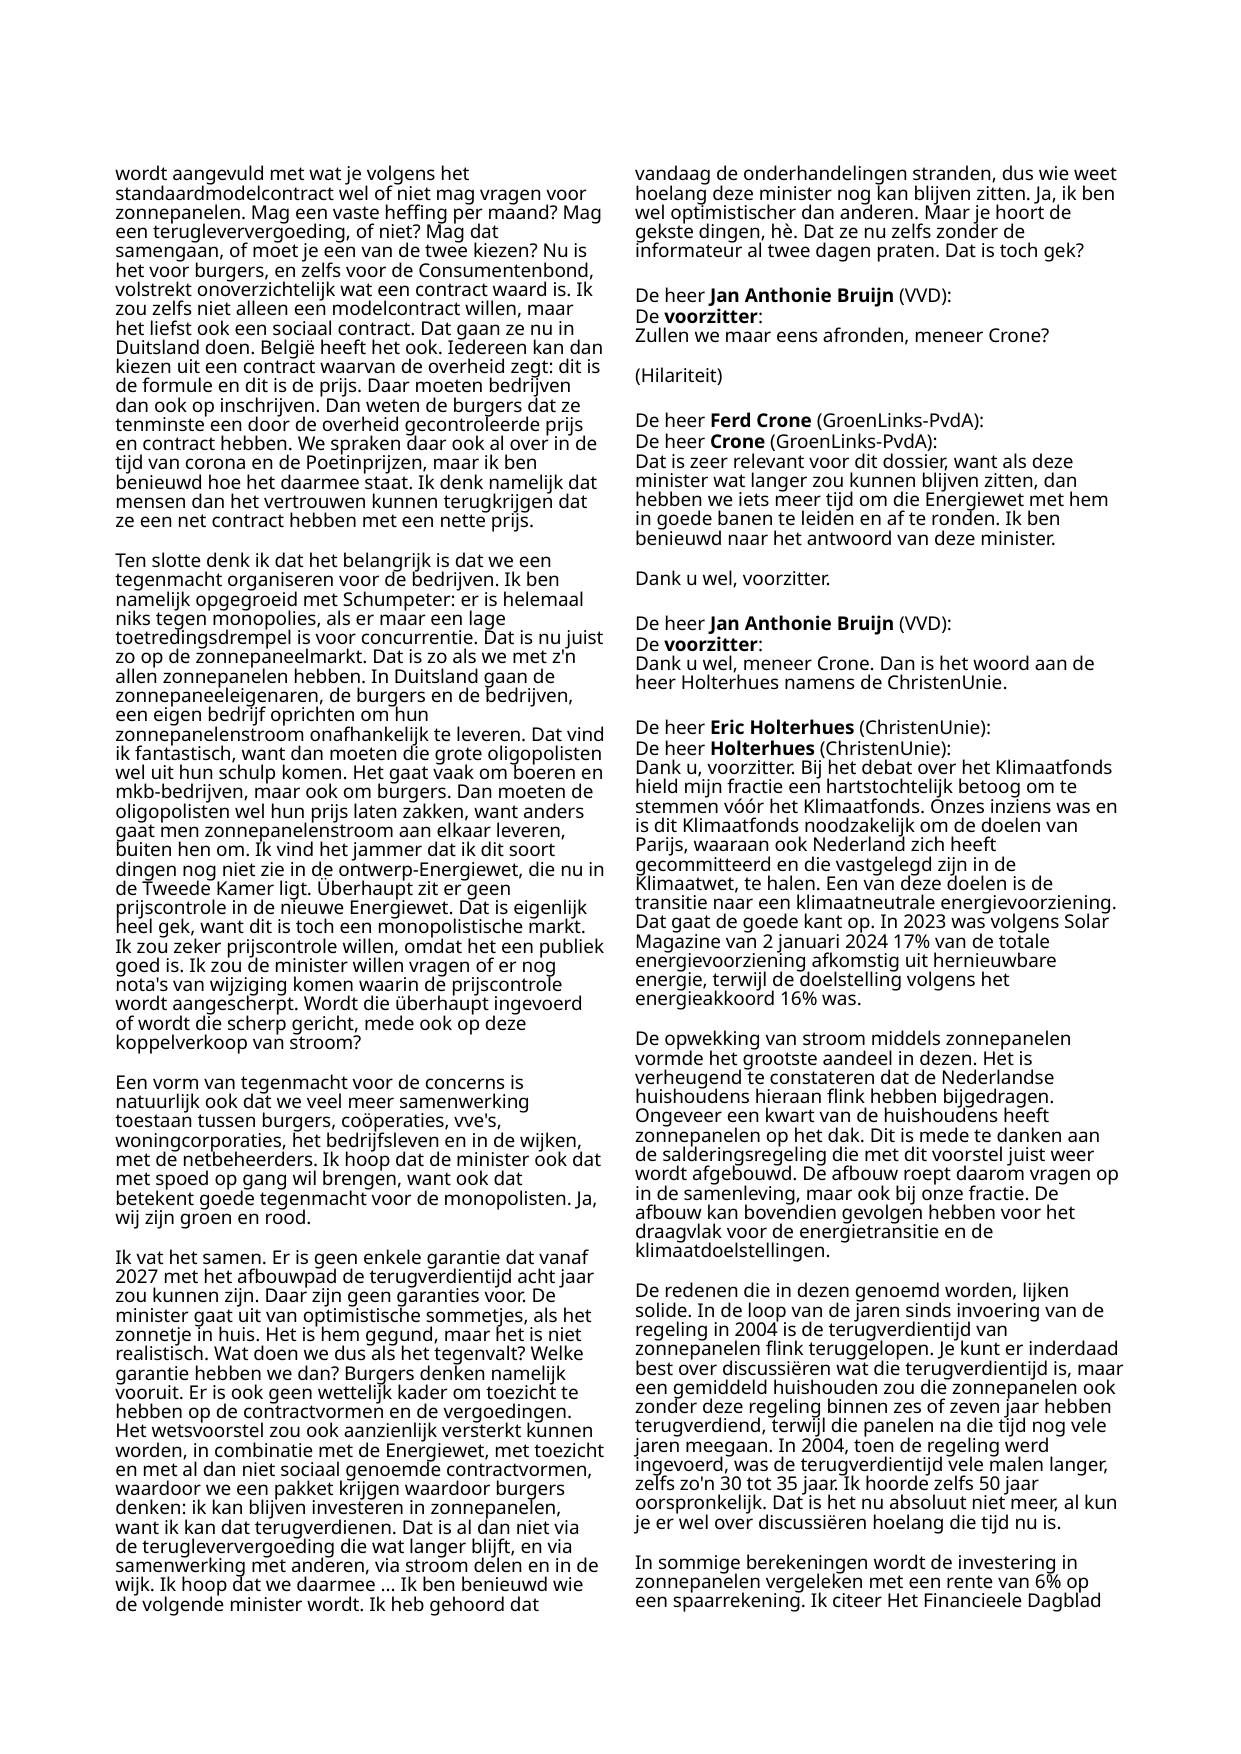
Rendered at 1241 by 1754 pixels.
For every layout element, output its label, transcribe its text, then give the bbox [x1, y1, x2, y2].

text Een vorm van tegenmacht voor de concerns is natuurlijk ook dat we veel meer samenwerking toestaan tussen burgers, coöperaties, vve's, woningcorporaties, het bedrijfsleven en in de wijken, met de netbeheerders. Ik hoop dat de minister ook dat met spoed op gang wil brengen, want ook dat betekent goede tegenmacht voor de monopolisten. Ja, wij zijn groen en rood. [115, 1074, 605, 1228]
text Dat is zeer relevant voor dit dossier, want als deze minister wat langer zou kunnen blijven zitten, dan hebben we iets meer tijd om die Energiewet met hem in goede banen te leiden en af te ronden. Ik ben benieuwd naar het antwoord van deze minister. [635, 453, 1125, 549]
text De heer Holterhues (ChristenUnie): [635, 740, 1125, 759]
text De heer Ferd Crone (GroenLinks-PvdA): [635, 408, 1125, 433]
text vandaag de onderhandelingen stranden, dus wie weet hoelang deze minister nog kan blijven zitten. Ja, ik ben wel optimistischer dan anderen. Maar je hoort de gekste dingen, hè. Dat ze nu zelfs zonder de informateur al twee dagen praten. Dat is toch gek? [635, 165, 1125, 262]
text De voorzitter: [635, 636, 1125, 655]
text De redenen die in dezen genoemd worden, lijken solide. In de loop van de jaren sinds invoering van de regeling in 2004 is de terugverdientijd van zonnepanelen flink teruggelopen. Je kunt er inderdaad best over discussiëren wat die terugverdientijd is, maar een gemiddeld huishouden zou die zonnepanelen ook zonder deze regeling binnen zes of zeven jaar hebben terugverdiend, terwijl die panelen na die tijd nog vele jaren meegaan. In 2004, toen de regeling werd ingevoerd, was de terugverdientijd vele malen langer, zelfs zo'n 30 tot 35 jaar. Ik hoorde zelfs 50 jaar oorspronkelijk. Dat is het nu absoluut niet meer, al kun je er wel over discussiëren hoelang die tijd nu is. [635, 1282, 1125, 1533]
text Dank u, voorzitter. Bij het debat over het Klimaatfonds hield mijn fractie een hartstochtelijk betoog om te stemmen vóór het Klimaatfonds. Onzes inziens was en is dit Klimaatfonds noodzakelijk om de doelen van Parijs, waaraan ook Nederland zich heeft gecommitteerd en die vastgelegd zijn in de Klimaatwet, te halen. Een van deze doelen is de transitie naar een klimaatneutrale energievoorziening. Dat gaat de goede kant op. In 2023 was volgens Solar Magazine van 2 januari 2024 17% van de totale energievoorziening afkomstig uit hernieuwbare energie, terwijl de doelstelling volgens het energieakkoord 16% was. [635, 759, 1125, 1010]
text Dank u wel, voorzitter. [635, 570, 1125, 589]
text De heer Jan Anthonie Bruijn (VVD): [635, 610, 1125, 636]
text In sommige berekeningen wordt de investering in zonnepanelen vergeleken met een rente van 6% op een spaarrekening. Ik citeer Het Financieele Dagblad [635, 1554, 1125, 1611]
text Dank u wel, meneer Crone. Dan is het woord aan de heer Holterhues namens de ChristenUnie. [635, 655, 1125, 693]
text wordt aangevuld met wat je volgens het standaardmodelcontract wel of niet mag vragen voor zonnepanelen. Mag een vaste heffing per maand? Mag een terugleververgoeding, of niet? Mag dat samengaan, of moet je een van de twee kiezen? Nu is het voor burgers, en zelfs voor de Consumentenbond, volstrekt onoverzichtelijk wat een contract waard is. Ik zou zelfs niet alleen een modelcontract willen, maar het liefst ook een sociaal contract. Dat gaan ze nu in Duitsland doen. België heeft het ook. Iedereen kan dan kiezen uit een contract waarvan de overheid zegt: dit is de formule en dit is de prijs. Daar moeten bedrijven dan ook op inschrijven. Dan weten de burgers dat ze tenminste een door de overheid gecontroleerde prijs en contract hebben. We spraken daar ook al over in de tijd van corona en de Poetinprijzen, maar ik ben benieuwd hoe het daarmee staat. Ik denk namelijk dat mensen dan het vertrouwen kunnen terugkrijgen dat ze een net contract hebben met een nette prijs. [115, 165, 605, 531]
text Zullen we maar eens afronden, meneer Crone? [635, 327, 1125, 347]
text De opwekking van stroom middels zonnepanelen vormde het grootste aandeel in dezen. Het is verheugend te constateren dat de Nederlandse huishoudens hieraan flink hebben bijgedragen. Ongeveer een kwart van de huishoudens heeft zonnepanelen op het dak. Dit is mede te danken aan de salderingsregeling die met dit voorstel juist weer wordt afgebouwd. De afbouw roept daarom vragen op in de samenleving, maar ook bij onze fractie. De afbouw kan bovendien gevolgen hebben voor het draagvlak voor de energietransitie en de klimaatdoelstellingen. [635, 1030, 1125, 1262]
text De heer Eric Holterhues (ChristenUnie): [635, 714, 1125, 740]
text (Hilariteit) [635, 367, 1125, 387]
text Ik vat het samen. Er is geen enkele garantie dat vanaf 2027 met het afbouwpad de terugverdientijd acht jaar zou kunnen zijn. Daar zijn geen garanties voor. De minister gaat uit van optimistische sommetjes, als het zonnetje in huis. Het is hem gegund, maar het is niet realistisch. Wat doen we dus als het tegenvalt? Welke garantie hebben we dan? Burgers denken namelijk vooruit. Er is ook geen wettelijk kader om toezicht te hebben op de contractvormen en de vergoedingen. Het wetsvoorstel zou ook aanzienlijk versterkt kunnen worden, in combinatie met de Energiewet, met toezicht en met al dan niet sociaal genoemde contractvormen, waardoor we een pakket krijgen waardoor burgers denken: ik kan blijven investeren in zonnepanelen, want ik kan dat terugverdienen. Dat is al dan niet via de terugleververgoeding die wat langer blijft, en via samenwerking met anderen, via stroom delen en in de wijk. Ik hoop dat we daarmee ... Ik ben benieuwd wie de volgende minister wordt. Ik heb gehoord dat [115, 1249, 605, 1615]
text De heer Crone (GroenLinks-PvdA): [635, 433, 1125, 453]
text Ten slotte denk ik dat het belangrijk is dat we een tegenmacht organiseren voor de bedrijven. Ik ben namelijk opgegroeid met Schumpeter: er is helemaal niks tegen monopolies, als er maar een lage toetredingsdrempel is voor concurrentie. Dat is nu juist zo op de zonnepaneelmarkt. Dat is zo als we met z'n allen zonnepanelen hebben. In Duitsland gaan de zonnepaneeleigenaren, de burgers en de bedrijven, een eigen bedrijf oprichten om hun zonnepanelenstroom onafhankelijk te leveren. Dat vind ik fantastisch, want dan moeten die grote oligopolisten wel uit hun schulp komen. Het gaat vaak om boeren en mkb-bedrijven, maar ook om burgers. Dan moeten de oligopolisten wel hun prijs laten zakken, want anders gaat men zonnepanelenstroom aan elkaar leveren, buiten hen om. Ik vind het jammer dat ik dit soort dingen nog niet zie in de ontwerp-Energiewet, die nu in de Tweede Kamer ligt. Überhaupt zit er geen prijscontrole in de nieuwe Energiewet. Dat is eigenlijk heel gek, want dit is toch een monopolistische markt. Ik zou zeker prijscontrole willen, omdat het een publiek goed is. Ik zou de minister willen vragen of er nog nota's van wijziging komen waarin de prijscontrole wordt aangescherpt. Wordt die überhaupt ingevoerd of wordt die scherp gericht, mede ook op deze koppelverkoop van stroom? [115, 552, 605, 1053]
text De voorzitter: [635, 308, 1125, 327]
text De heer Jan Anthonie Bruijn (VVD): [635, 282, 1125, 308]
